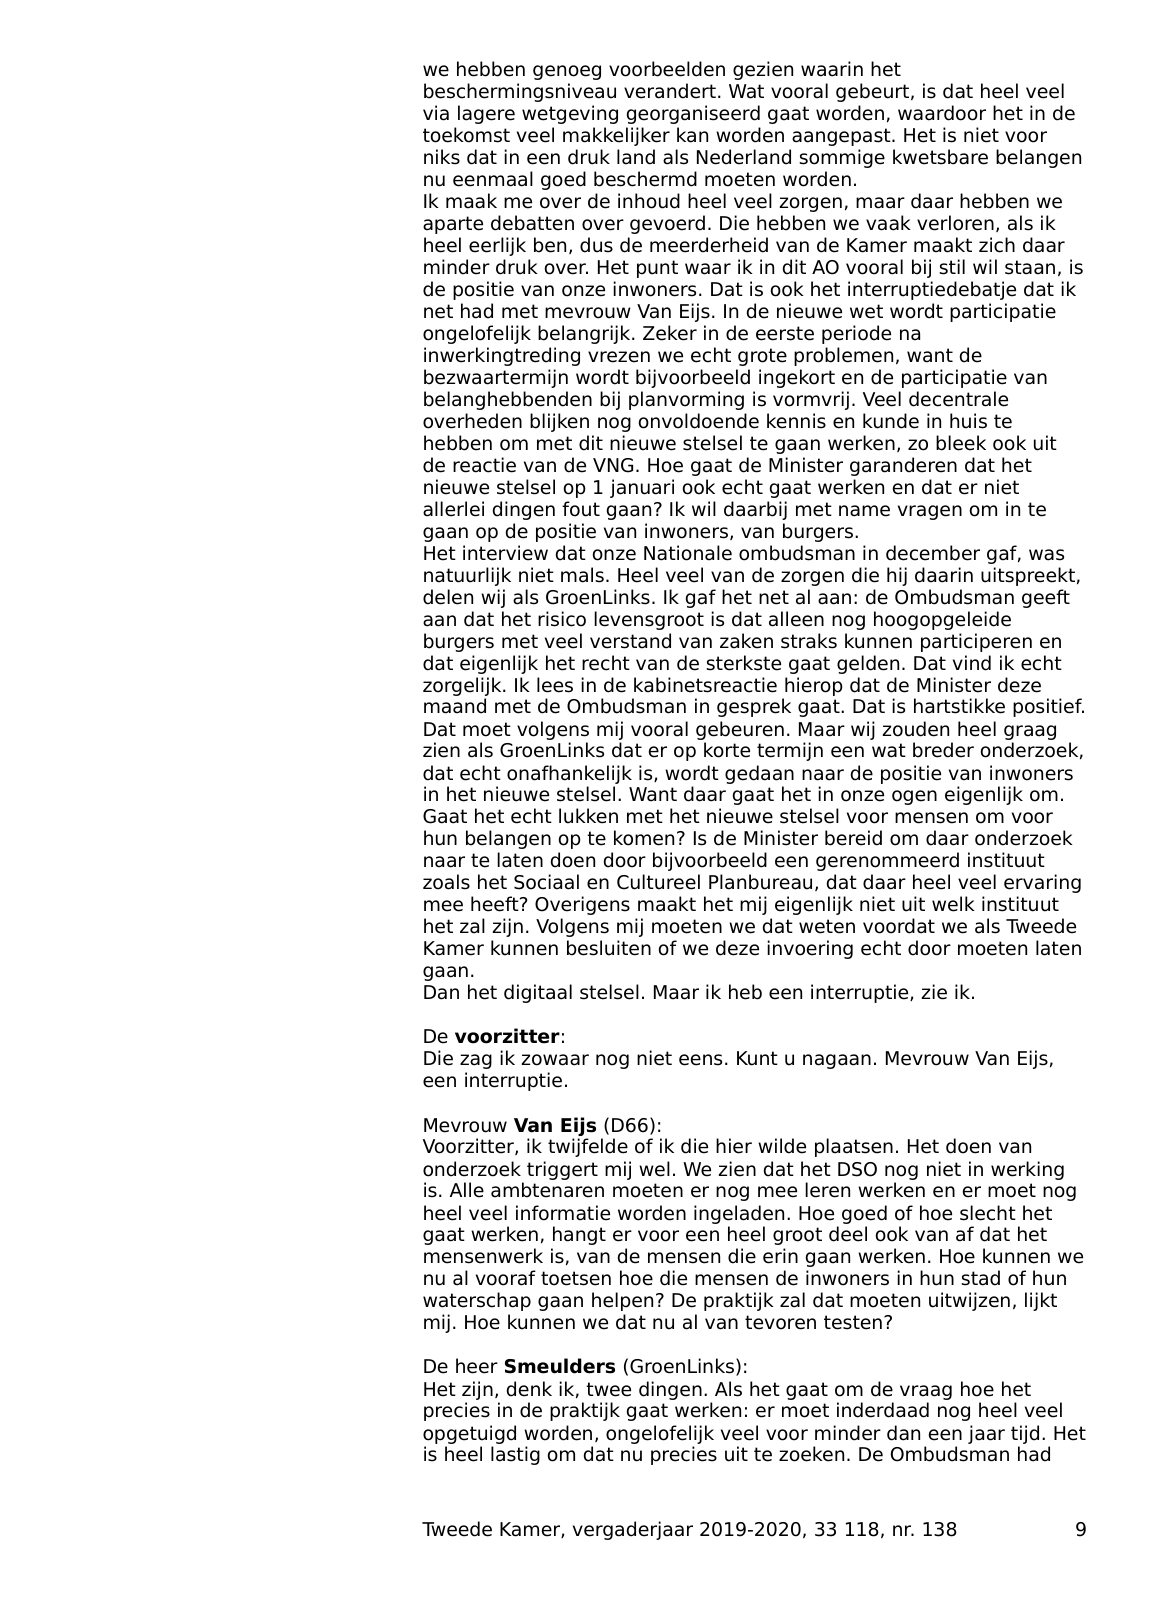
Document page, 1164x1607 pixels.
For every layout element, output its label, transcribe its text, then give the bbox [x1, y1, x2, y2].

text De heer Smeulders (GroenLinks): [422, 1356, 1087, 1378]
text Ik maak me over de inhoud heel veel zorgen, maar daar hebben we aparte debatten over gevoerd. Die hebben we vaak verloren, als ik heel eerlijk ben, dus de meerderheid van de Kamer maakt zich daar minder druk over. Het punt waar ik in dit AO vooral bij stil wil staan, is de positie van onze inwoners. Dat is ook het interruptiedebatje dat ik net had met mevrouw Van Eijs. In de nieuwe wet wordt participatie ongelofelijk belangrijk. Zeker in de eerste periode na inwerkingtreding vrezen we echt grote problemen, want de bezwaartermijn wordt bijvoorbeeld ingekort en de participatie van belanghebbenden bij planvorming is vormvrij. Veel decentrale overheden blijken nog onvoldoende kennis en kunde in huis te hebben om met dit nieuwe stelsel te gaan werken, zo bleek ook uit de reactie van de VNG. Hoe gaat de Minister garanderen dat het nieuwe stelsel op 1 januari ook echt gaat werken en dat er niet allerlei dingen fout gaan? Ik wil daarbij met name vragen om in te gaan op de positie van inwoners, van burgers. [422, 191, 1087, 543]
text Voorzitter, ik twijfelde of ik die hier wilde plaatsen. Het doen van onderzoek triggert mij wel. We zien dat het DSO nog niet in werking is. Alle ambtenaren moeten er nog mee leren werken en er moet nog heel veel informatie worden ingeladen. Hoe goed of hoe slecht het gaat werken, hangt er voor een heel groot deel ook van af dat het mensenwerk is, van de mensen die erin gaan werken. Hoe kunnen we nu al vooraf toetsen hoe die mensen de inwoners in hun stad of hun waterschap gaan helpen? De praktijk zal dat moeten uitwijzen, lijkt mij. Hoe kunnen we dat nu al van tevoren testen? [422, 1136, 1087, 1334]
text De voorzitter: [422, 1026, 1087, 1048]
text Het zijn, denk ik, twee dingen. Als het gaat om de vraag hoe het precies in de praktijk gaat werken: er moet inderdaad nog heel veel opgetuigd worden, ongelofelijk veel voor minder dan een jaar tijd. Het is heel lastig om dat nu precies uit te zoeken. De Ombudsman had [422, 1378, 1087, 1466]
text Het interview dat onze Nationale ombudsman in december gaf, was natuurlijk niet mals. Heel veel van de zorgen die hij daarin uitspreekt, delen wij als GroenLinks. Ik gaf het net al aan: de Ombudsman geeft aan dat het risico levensgroot is dat alleen nog hoogopgeleide burgers met veel verstand van zaken straks kunnen participeren en dat eigenlijk het recht van de sterkste gaat gelden. Dat vind ik echt zorgelijk. Ik lees in de kabinetsreactie hierop dat de Minister deze maand met de Ombudsman in gesprek gaat. Dat is hartstikke positief. Dat moet volgens mij vooral gebeuren. Maar wij zouden heel graag zien als GroenLinks dat er op korte termijn een wat breder onderzoek, dat echt onafhankelijk is, wordt gedaan naar de positie van inwoners in het nieuwe stelsel. Want daar gaat het in onze ogen eigenlijk om. Gaat het echt lukken met het nieuwe stelsel voor mensen om voor hun belangen op te komen? Is de Minister bereid om daar onderzoek naar te laten doen door bijvoorbeeld een gerenommeerd instituut zoals het Sociaal en Cultureel Planbureau, dat daar heel veel ervaring mee heeft? Overigens maakt het mij eigenlijk niet uit welk instituut het zal zijn. Volgens mij moeten we dat weten voordat we als Tweede Kamer kunnen besluiten of we deze invoering echt door moeten laten gaan. [422, 543, 1087, 982]
text Die zag ik zowaar nog niet eens. Kunt u nagaan. Mevrouw Van Eijs, een interruptie. [422, 1048, 1087, 1092]
text Dan het digitaal stelsel. Maar ik heb een interruptie, zie ik. [422, 982, 1087, 1004]
text Mevrouw Van Eijs (D66): [422, 1114, 1087, 1136]
text we hebben genoeg voorbeelden gezien waarin het beschermingsniveau verandert. Wat vooral gebeurt, is dat heel veel via lagere wetgeving georganiseerd gaat worden, waardoor het in de toekomst veel makkelijker kan worden aangepast. Het is niet voor niks dat in een druk land als Nederland sommige kwetsbare belangen nu eenmaal goed beschermd moeten worden. [422, 59, 1087, 191]
